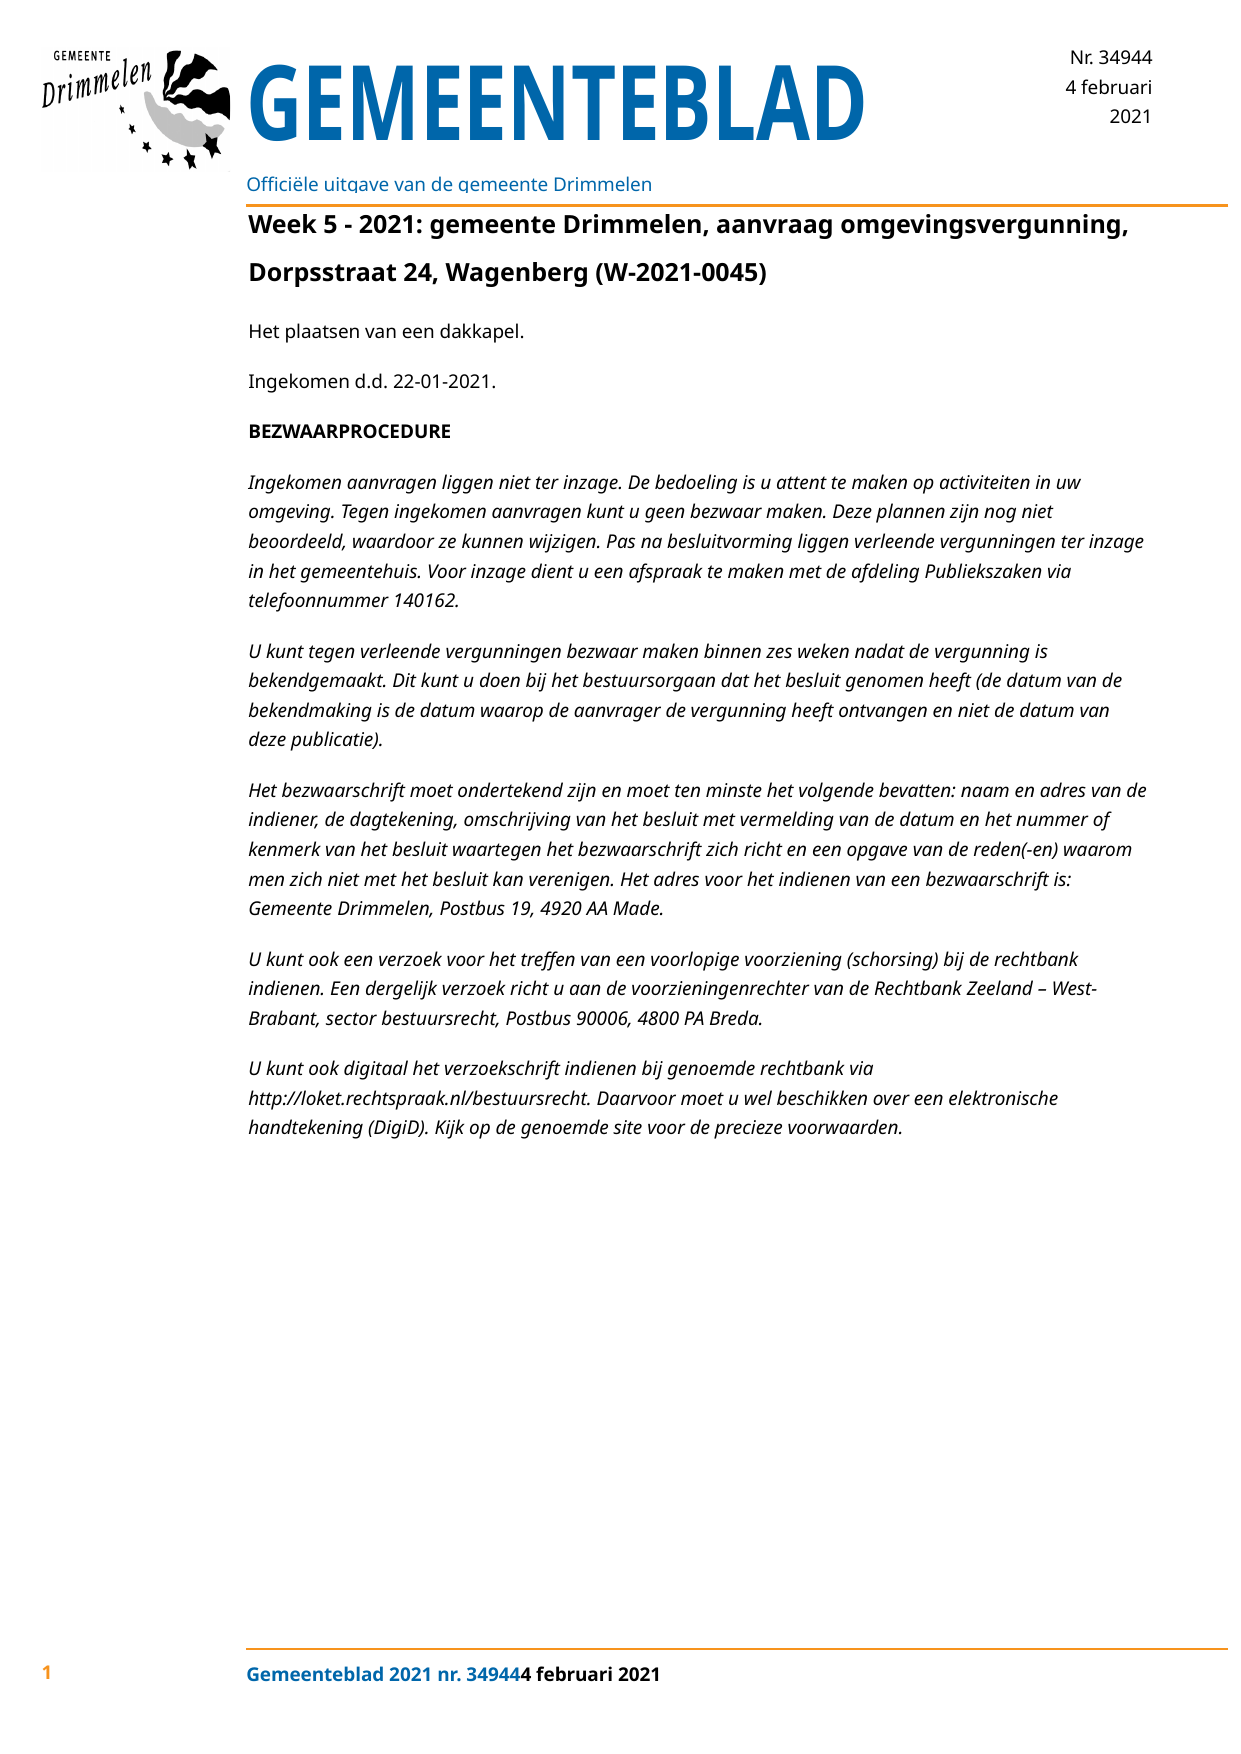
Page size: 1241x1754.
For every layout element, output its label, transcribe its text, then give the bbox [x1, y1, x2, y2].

text U kunt ook een verzoek voor het treffen van een voorlopige voorziening (schorsing) bij de rechtbank indienen. Een dergelijk verzoek richt u aan de voorzieningenrechter van de Rechtbank Zeeland – West-Brabant, sector bestuursrecht, Postbus 90006, 4800 PA Breda. [248, 946, 1152, 1031]
text BEZWAARPROCEDURE [248, 419, 1152, 444]
text Het bezwaarschrift moet ondertekend zijn en moet ten minste het volgende bevatten: naam en adres van de indiener, de dagtekening, omschrijving van het besluit met vermelding van de datum en het nummer of kenmerk van het besluit waartegen het bezwaarschrift zich richt en een opgave van de reden(-en) waarom men zich niet met het besluit kan verenigen. Het adres voor het indienen van een bezwaarschrift is: Gemeente Drimmelen, Postbus 19, 4920 AA Made. [248, 777, 1152, 921]
text U kunt tegen verleende vergunningen bezwaar maken binnen zes weken nadat de vergunning is bekendgemaakt. Dit kunt u doen bij het bestuursorgaan dat het besluit genomen heeft (de datum van de bekendmaking is de datum waarop de aanvrager de vergunning heeft ontvangen en niet de datum van deze publicatie). [248, 638, 1152, 752]
text U kunt ook digitaal het verzoekschrift indienen bij genoemde rechtbank via http://loket.rechtspraak.nl/bestuursrecht. Daarvoor moet u wel beschikken over een elektronische handtekening (DigiD). Kijk op de genoemde site voor de precieze voorwaarden. [248, 1055, 1152, 1140]
text Ingekomen d.d. 22-01-2021. [248, 368, 1152, 394]
text Ingekomen aanvragen liggen niet ter inzage. De bedoeling is u attent te maken op activiteiten in uw omgeving. Tegen ingekomen aanvragen kunt u geen bezwaar maken. Deze plannen zijn nog niet beoordeeld, waardoor ze kunnen wijzigen. Pas na besluitvorming liggen verleende vergunningen ter inzage in het gemeentehuis. Voor inzage dient u een afspraak te maken met de afdeling Publiekszaken via telefoonnummer 140162. [248, 469, 1152, 613]
text Week 5 - 2021: gemeente Drimmelen, aanvraag omgevingsvergunning, Dorpsstraat 24, Wagenberg (W-2021-0045) [248, 207, 1152, 288]
text Het plaatsen van een dakkapel. [248, 318, 1152, 344]
picture [41, 47, 231, 172]
